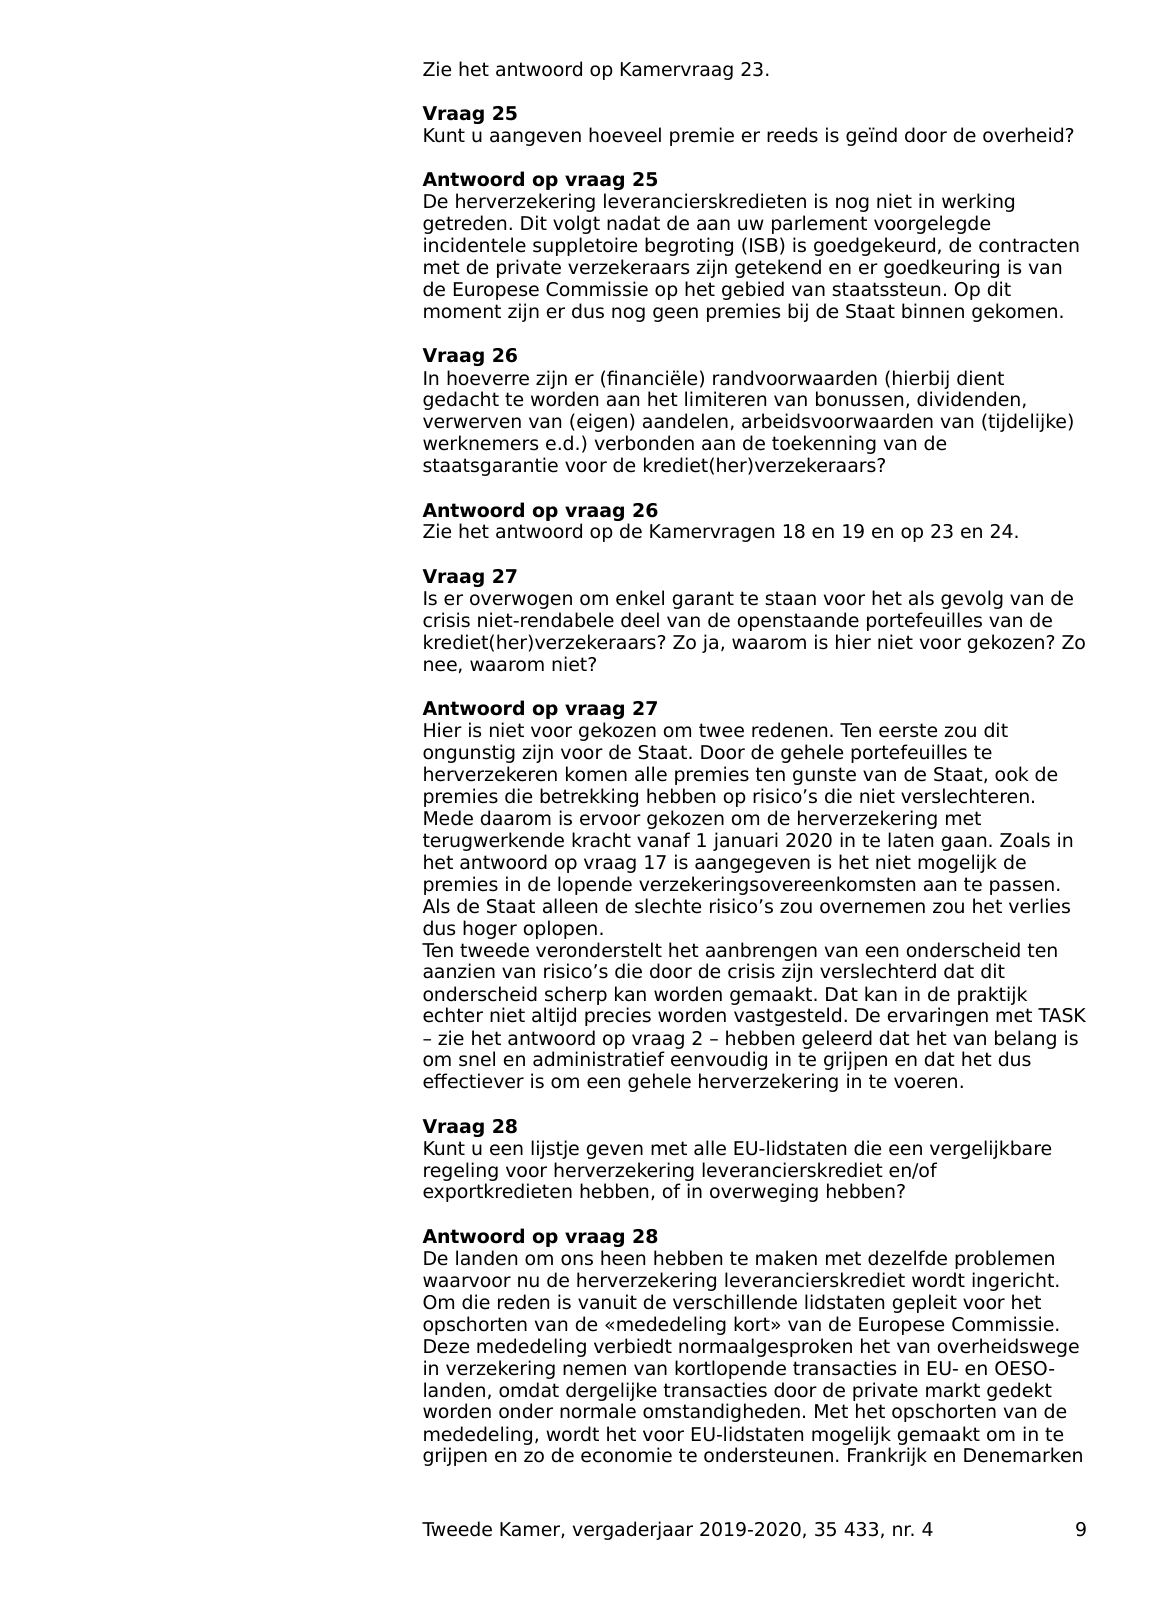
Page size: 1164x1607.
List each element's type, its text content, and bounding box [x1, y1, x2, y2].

text Vraag 27 [422, 566, 1087, 588]
text Vraag 28 [422, 1116, 1087, 1137]
text Is er overwogen om enkel garant te staan voor het als gevolg van de crisis niet-rendabele deel van de openstaande portefeuilles van de krediet(her)verzekeraars? Zo ja, waarom is hier niet voor gekozen? Zo nee, waarom niet? [422, 588, 1087, 676]
text Kunt u een lijstje geven met alle EU-lidstaten die een vergelijkbare regeling voor herverzekering leverancierskrediet en/of exportkredieten hebben, of in overweging hebben? [422, 1137, 1087, 1203]
text Vraag 25 [422, 103, 1087, 125]
text Vraag 26 [422, 345, 1087, 367]
text Antwoord op vraag 26 [422, 499, 1087, 521]
text Zie het antwoord op de Kamervragen 18 en 19 en op 23 en 24. [422, 521, 1087, 543]
text Antwoord op vraag 25 [422, 169, 1087, 191]
text Hier is niet voor gekozen om twee redenen. Ten eerste zou dit ongunstig zijn voor de Staat. Door de gehele portefeuilles te herverzekeren komen alle premies ten gunste van de Staat, ook de premies die betrekking hebben op risico’s die niet verslechteren. Mede daarom is ervoor gekozen om de herverzekering met terugwerkende kracht vanaf 1 januari 2020 in te laten gaan. Zoals in het antwoord op vraag 17 is aangegeven is het niet mogelijk de premies in de lopende verzekeringsovereenkomsten aan te passen. Als de Staat alleen de slechte risico’s zou overnemen zou het verlies dus hoger oplopen. [422, 720, 1087, 939]
text Ten tweede veronderstelt het aanbrengen van een onderscheid ten aanzien van risico’s die door de crisis zijn verslechterd dat dit onderscheid scherp kan worden gemaakt. Dat kan in de praktijk echter niet altijd precies worden vastgesteld. De ervaringen met TASK – zie het antwoord op vraag 2 – hebben geleerd dat het van belang is om snel en administratief eenvoudig in te grijpen en dat het dus effectiever is om een gehele herverzekering in te voeren. [422, 939, 1087, 1093]
text Antwoord op vraag 27 [422, 698, 1087, 720]
text In hoeverre zijn er (financiële) randvoorwaarden (hierbij dient gedacht te worden aan het limiteren van bonussen, dividenden, verwerven van (eigen) aandelen, arbeidsvoorwaarden van (tijdelijke) werknemers e.d.) verbonden aan de toekenning van de staatsgarantie voor de krediet(her)verzekeraars? [422, 367, 1087, 477]
text Kunt u aangeven hoeveel premie er reeds is geïnd door de overheid? [422, 125, 1087, 147]
text De herverzekering leverancierskredieten is nog niet in werking getreden. Dit volgt nadat de aan uw parlement voorgelegde incidentele suppletoire begroting (ISB) is goedgekeurd, de contracten met de private verzekeraars zijn getekend en er goedkeuring is van de Europese Commissie op het gebied van staatssteun. Op dit moment zijn er dus nog geen premies bij de Staat binnen gekomen. [422, 191, 1087, 323]
text Antwoord op vraag 28 [422, 1226, 1087, 1248]
text Zie het antwoord op Kamervraag 23. [422, 59, 1087, 81]
text De landen om ons heen hebben te maken met dezelfde problemen waarvoor nu de herverzekering leverancierskrediet wordt ingericht. Om die reden is vanuit de verschillende lidstaten gepleit voor het opschorten van de «mededeling kort» van de Europese Commissie. Deze mededeling verbiedt normaalgesproken het van overheidswege in verzekering nemen van kortlopende transacties in EU- en OESO-landen, omdat dergelijke transacties door de private markt gedekt worden onder normale omstandigheden. Met het opschorten van de mededeling, wordt het voor EU-lidstaten mogelijk gemaakt om in te grijpen en zo de economie te ondersteunen. Frankrijk en Denemarken [422, 1248, 1087, 1467]
